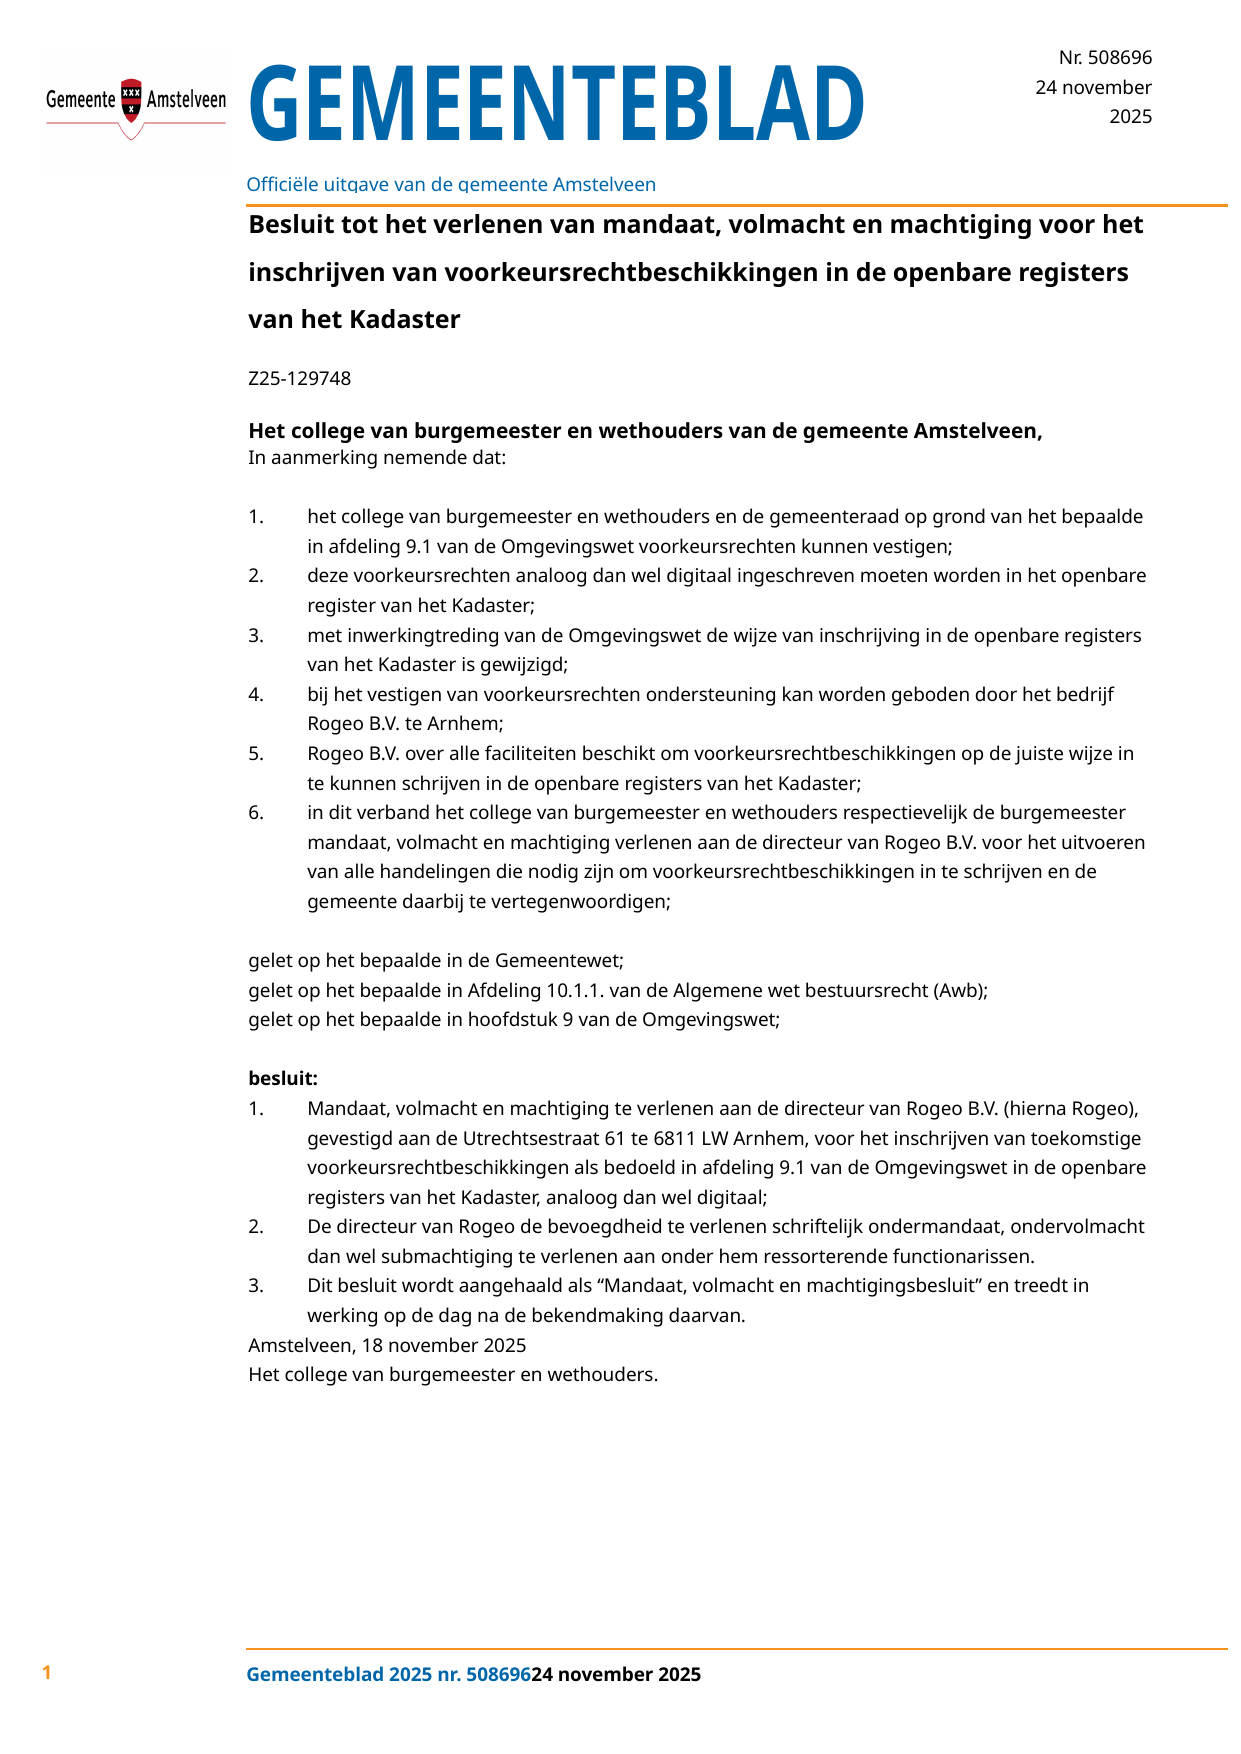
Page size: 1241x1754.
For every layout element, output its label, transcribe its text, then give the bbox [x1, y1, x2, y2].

text gelet op het bepaalde in de Gemeentewet; [248, 947, 1152, 973]
list Dit besluit wordt aangehaald als “Mandaat, volmacht en machtigingsbesluit” en treedt in werking op de dag na de bekendmaking daarvan. [248, 1273, 1152, 1328]
list deze voorkeursrechten analoog dan wel digitaal ingeschreven moeten worden in het openbare register van het Kadaster; [248, 563, 1152, 618]
text Besluit tot het verlenen van mandaat, volmacht en machtiging voor het inschrijven van voorkeursrechtbeschikkingen in de openbare registers van het Kadaster [248, 207, 1152, 336]
text gelet op het bepaalde in Afdeling 10.1.1. van de Algemene wet bestuursrecht (Awb); [248, 977, 1152, 1003]
list in dit verband het college van burgemeester en wethouders respectievelijk de burgemeester mandaat, volmacht en machtiging verlenen aan de directeur van Rogeo B.V. voor het uitvoeren van alle handelingen die nodig zijn om voorkeursrechtbeschikkingen in te schrijven en de gemeente daarbij te vertegenwoordigen; [248, 799, 1152, 914]
text Het college van burgemeester en wethouders. [248, 1361, 1152, 1387]
text Het college van burgemeester en wethouders van de gemeente Amstelveen, [248, 416, 1152, 444]
list Rogeo B.V. over alle faciliteiten beschikt om voorkeursrechtbeschikkingen op de juiste wijze in te kunnen schrijven in de openbare registers van het Kadaster; [248, 740, 1152, 796]
text Amstelveen, 18 november 2025 [248, 1332, 1152, 1358]
list De directeur van Rogeo de bevoegdheid te verlenen schriftelijk ondermandaat, ondervolmacht dan wel submachtiging te verlenen aan onder hem ressorterende functionarissen. [248, 1213, 1152, 1269]
text besluit: [248, 1066, 1152, 1091]
list het college van burgemeester en wethouders en de gemeenteraad op grond van het bepaalde in afdeling 9.1 van de Omgevingswet voorkeursrechten kunnen vestigen; [248, 503, 1152, 559]
list bij het vestigen van voorkeursrechten ondersteuning kan worden geboden door het bedrijf Rogeo B.V. te Arnhem; [248, 681, 1152, 736]
list met inwerkingtreding van de Omgevingswet de wijze van inschrijving in de openbare registers van het Kadaster is gewijzigd; [248, 622, 1152, 677]
list Mandaat, volmacht en machtiging te verlenen aan de directeur van Rogeo B.V. (hierna Rogeo), gevestigd aan de Utrechtsestraat 61 te 6811 LW Arnhem, voor het inschrijven van toekomstige voorkeursrechtbeschikkingen als bedoeld in afdeling 9.1 van de Omgevingswet in de openbare registers van het Kadaster, analoog dan wel digitaal; [248, 1095, 1152, 1210]
text gelet op het bepaalde in hoofdstuk 9 van de Omgevingswet; [248, 1006, 1152, 1032]
picture [41, 47, 231, 172]
text Z25-129748 [248, 366, 1152, 391]
text In aanmerking nemende dat: [248, 444, 1152, 470]
